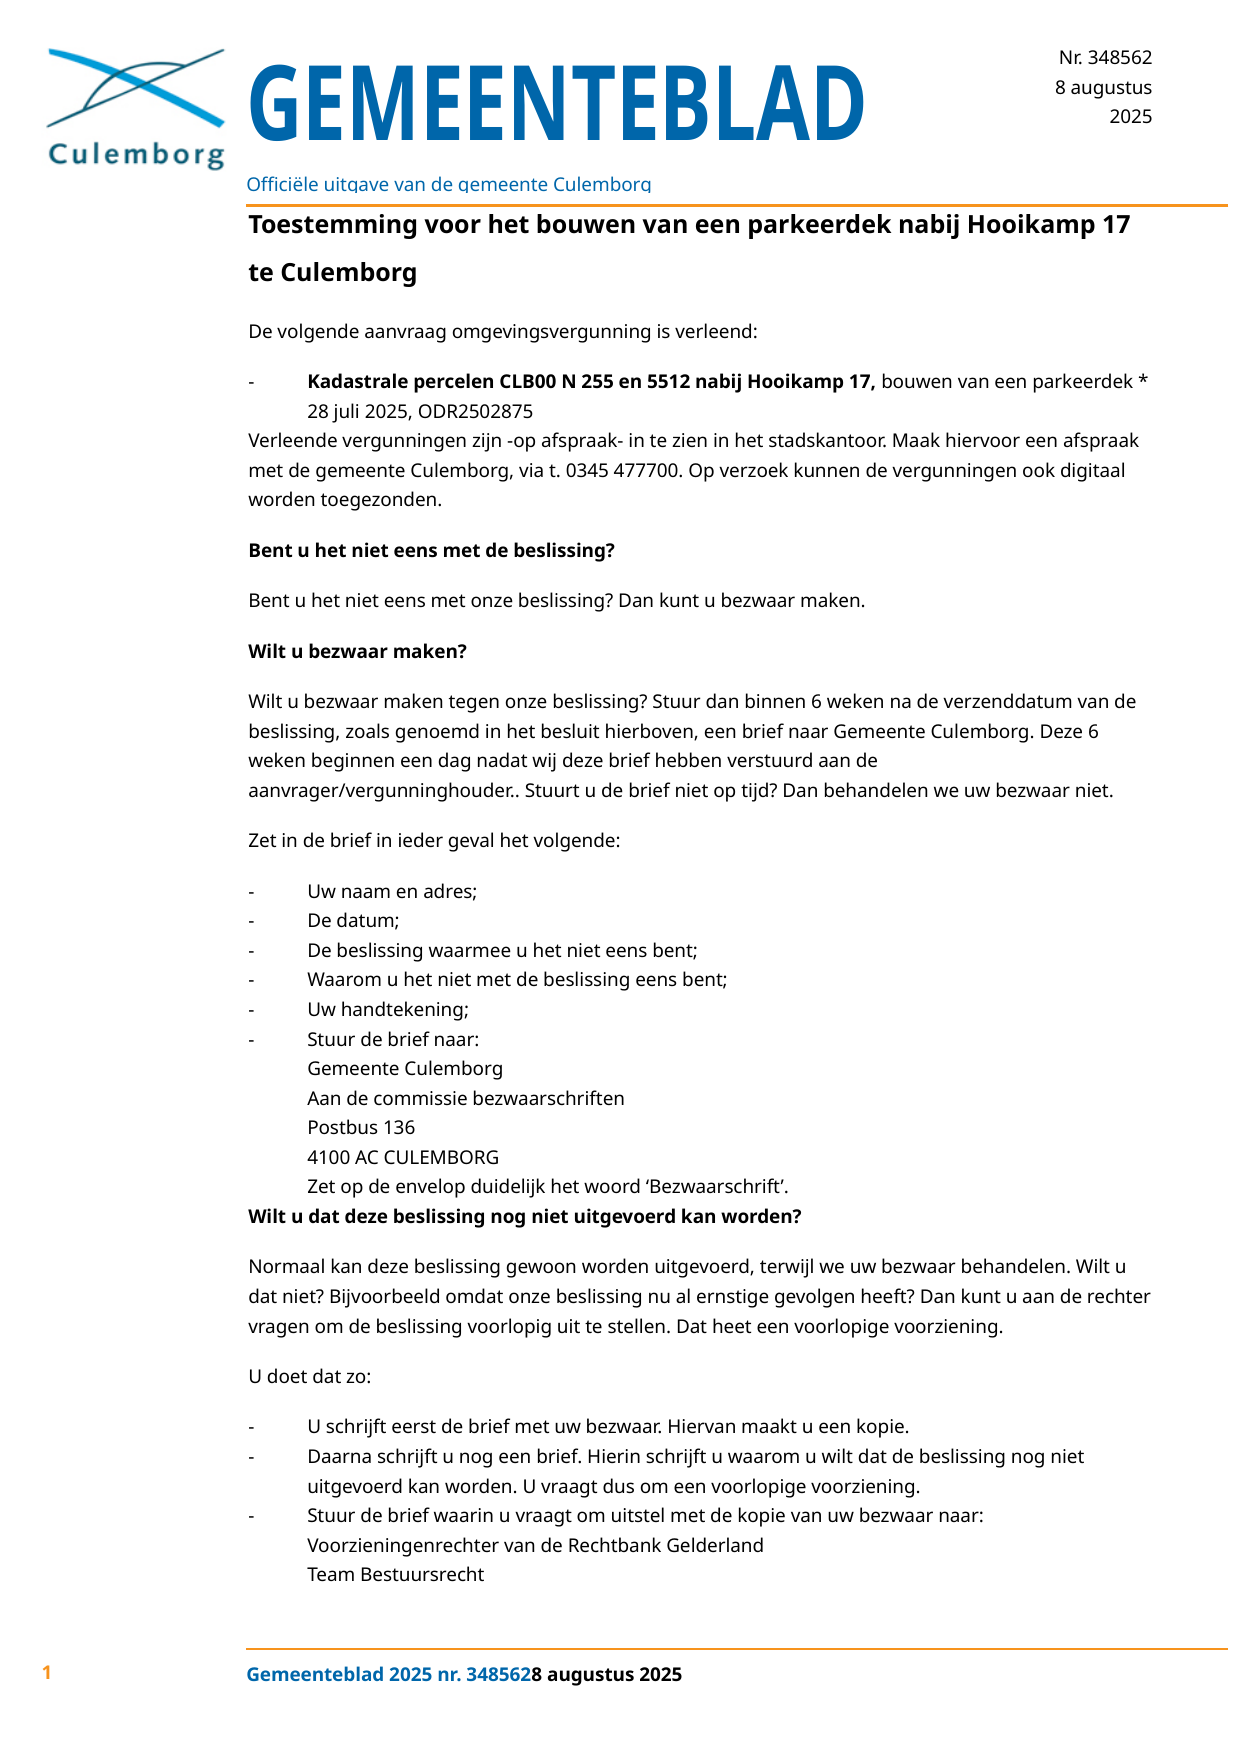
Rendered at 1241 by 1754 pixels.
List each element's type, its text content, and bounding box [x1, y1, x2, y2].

text Verleende vergunningen zijn -op afspraak- in te zien in het stadskantoor. Maak hiervoor een afspraak met de gemeente Culemborg, via t. 0345 477700. Op verzoek kunnen de vergunningen ook digitaal worden toegezonden. [248, 427, 1152, 512]
list Stuur de brief naar: [248, 1026, 1152, 1052]
text Wilt u bezwaar maken tegen onze beslissing? Stuur dan binnen 6 weken na de verzenddatum van de beslissing, zoals genoemd in het besluit hierboven, een brief naar Gemeente Culemborg. Deze 6 weken beginnen een dag nadat wij deze brief hebben verstuurd aan de aanvrager/vergunninghouder.. Stuurt u de brief niet op tijd? Dan behandelen we uw bezwaar niet. [248, 688, 1152, 803]
list Uw handtekening; [248, 996, 1152, 1022]
text Normaal kan deze beslissing gewoon worden uitgevoerd, terwijl we uw bezwaar behandelen. Wilt u dat niet? Bijvoorbeeld omdat onze beslissing nu al ernstige gevolgen heeft? Dan kunt u aan de rechter vragen om de beslissing voorlopig uit te stellen. Dat heet een voorlopige voorziening. [248, 1254, 1152, 1339]
picture [41, 47, 231, 172]
text Wilt u dat deze beslissing nog niet uitgevoerd kan worden? [248, 1203, 1152, 1229]
text Wilt u bezwaar maken? [248, 638, 1152, 664]
text Zet in de brief in ieder geval het volgende: [248, 827, 1152, 853]
text U doet dat zo: [248, 1363, 1152, 1389]
text De volgende aanvraag omgevingsvergunning is verleend: [248, 318, 1152, 344]
list Gemeente Culemborg [248, 1055, 1152, 1081]
list 4100 AC CULEMBORG [248, 1144, 1152, 1170]
list Stuur de brief waarin u vraagt om uitstel met de kopie van uw bezwaar naar: [248, 1502, 1152, 1528]
list De beslissing waarmee u het niet eens bent; [248, 937, 1152, 963]
list Waarom u het niet met de beslissing eens bent; [248, 967, 1152, 992]
text Bent u het niet eens met onze beslissing? Dan kunt u bezwaar maken. [248, 587, 1152, 613]
list Team Bestuursrecht [248, 1562, 1152, 1587]
list Voorzieningenrechter van de Rechtbank Gelderland [248, 1532, 1152, 1558]
list De datum; [248, 907, 1152, 933]
text Toestemming voor het bouwen van een parkeerdek nabij Hooikamp 17 te Culemborg [248, 207, 1152, 288]
list Postbus 136 [248, 1114, 1152, 1140]
list Kadastrale percelen CLB00 N 255 en 5512 nabij Hooikamp 17, bouwen van een parkeerdek * 28 juli 2025, ODR2502875 [248, 368, 1152, 424]
list Zet op de envelop duidelijk het woord ‘Bezwaarschrift’. [248, 1174, 1152, 1199]
text Bent u het niet eens met de beslissing? [248, 537, 1152, 563]
list Aan de commissie bezwaarschriften [248, 1085, 1152, 1111]
list Uw naam en adres; [248, 878, 1152, 904]
list U schrijft eerst de brief met uw bezwaar. Hiervan maakt u een kopie. [248, 1414, 1152, 1439]
list Daarna schrijft u nog een brief. Hierin schrijft u waarom u wilt dat de beslissing nog niet uitgevoerd kan worden. U vraagt dus om een voorlopige voorziening. [248, 1443, 1152, 1499]
